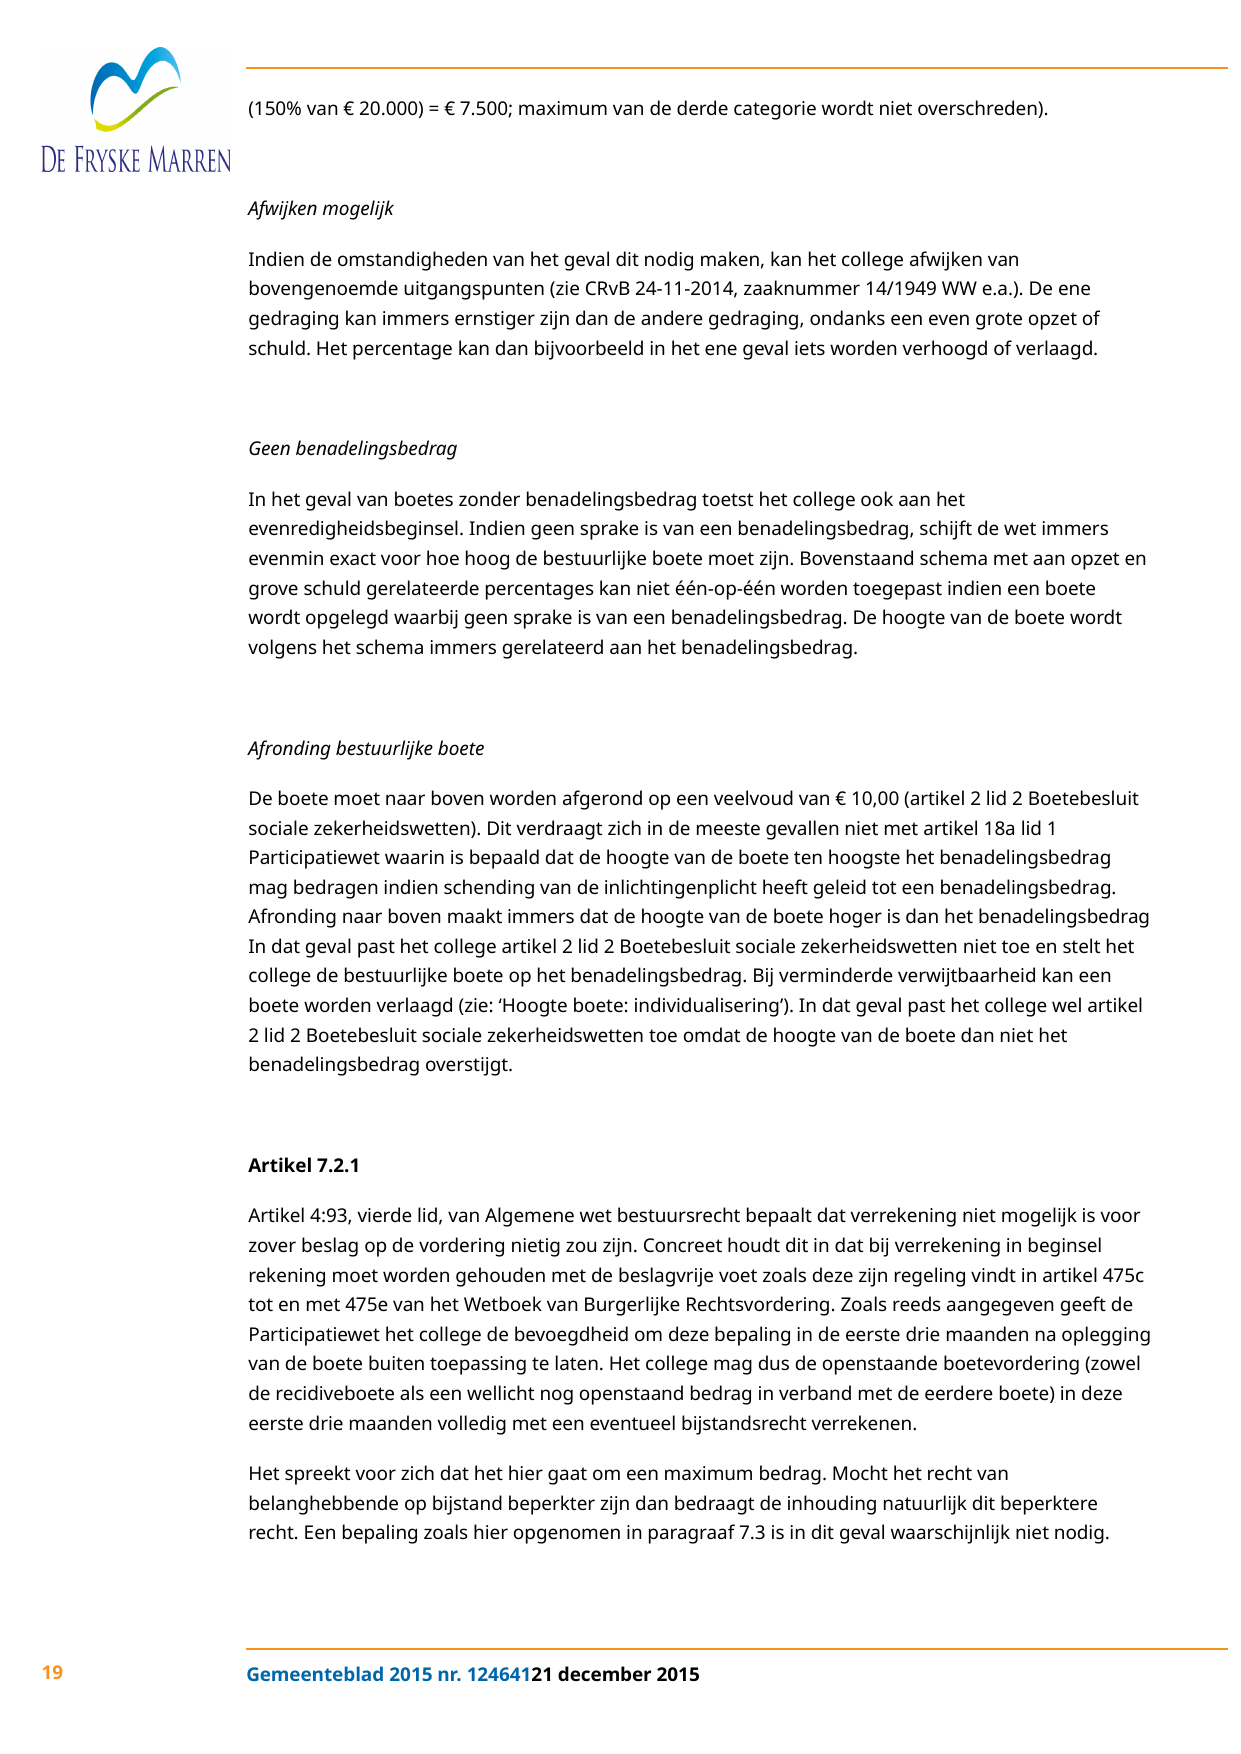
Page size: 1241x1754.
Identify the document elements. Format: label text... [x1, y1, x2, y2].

text Indien de omstandigheden van het geval dit nodig maken, kan het college afwijken van bovengenoemde uitgangspunten (zie CRvB 24-11-2014, zaaknummer 14/1949 WW e.a.). De ene gedraging kan immers ernstiger zijn dan de andere gedraging, ondanks een even grote opzet of schuld. Het percentage kan dan bijvoorbeeld in het ene geval iets worden verhoogd of verlaagd. [248, 246, 1152, 361]
text In het geval van boetes zonder benadelingsbedrag toetst het college ook aan het evenredigheidsbeginsel. Indien geen sprake is van een benadelingsbedrag, schijft de wet immers evenmin exact voor hoe hoog de bestuurlijke boete moet zijn. Bovenstaand schema met aan opzet en grove schuld gerelateerde percentages kan niet één-op-één worden toegepast indien een boete wordt opgelegd waarbij geen sprake is van een benadelingsbedrag. De hoogte van de boete wordt volgens het schema immers gerelateerd aan het benadelingsbedrag. [248, 486, 1152, 660]
text Afwijken mogelijk [248, 196, 1152, 221]
text (150% van € 20.000) = € 7.500; maximum van de derde categorie wordt niet overschreden). [248, 95, 1152, 121]
picture [41, 47, 231, 172]
text De boete moet naar boven worden afgerond op een veelvoud van € 10,00 (artikel 2 lid 2 Boetebesluit sociale zekerheidswetten). Dit verdraagt zich in de meeste gevallen niet met artikel 18a lid 1 Participatiewet waarin is bepaald dat de hoogte van de boete ten hoogste het benadelingsbedrag mag bedragen indien schending van de inlichtingenplicht heeft geleid tot een benadelingsbedrag. Afronding naar boven maakt immers dat de hoogte van de boete hoger is dan het benadelingsbedrag In dat geval past het college artikel 2 lid 2 Boetebesluit sociale zekerheidswetten niet toe en stelt het college de bestuurlijke boete op het benadelingsbedrag. Bij verminderde verwijtbaarheid kan een boete worden verlaagd (zie: ‘Hoogte boete: individualisering’). In dat geval past het college wel artikel 2 lid 2 Boetebesluit sociale zekerheidswetten toe omdat de hoogte van de boete dan niet het benadelingsbedrag overstijgt. [248, 785, 1152, 1077]
text Afronding bestuurlijke boete [248, 735, 1152, 761]
text Artikel 4:93, vierde lid, van Algemene wet bestuursrecht bepaalt dat verrekening niet mogelijk is voor zover beslag op de vordering nietig zou zijn. Concreet houdt dit in dat bij verrekening in beginsel rekening moet worden gehouden met de beslagvrije voet zoals deze zijn regeling vindt in artikel 475c tot en met 475e van het Wetboek van Burgerlijke Rechtsvordering. Zoals reeds aangegeven geeft de Participatiewet het college de bevoegdheid om deze bepaling in de eerste drie maanden na oplegging van de boete buiten toepassing te laten. Het college mag dus de openstaande boetevordering (zowel de recidiveboete als een wellicht nog openstaand bedrag in verband met de eerdere boete) in deze eerste drie maanden volledig met een eventueel bijstandsrecht verrekenen. [248, 1203, 1152, 1436]
text Het spreekt voor zich dat het hier gaat om een maximum bedrag. Mocht het recht van belanghebbende op bijstand beperkter zijn dan bedraagt de inhouding natuurlijk dit beperktere recht. Een bepaling zoals hier opgenomen in paragraaf 7.3 is in dit geval waarschijnlijk niet nodig. [248, 1460, 1152, 1545]
text Geen benadelingsbedrag [248, 436, 1152, 461]
text Artikel 7.2.1 [248, 1152, 1152, 1178]
